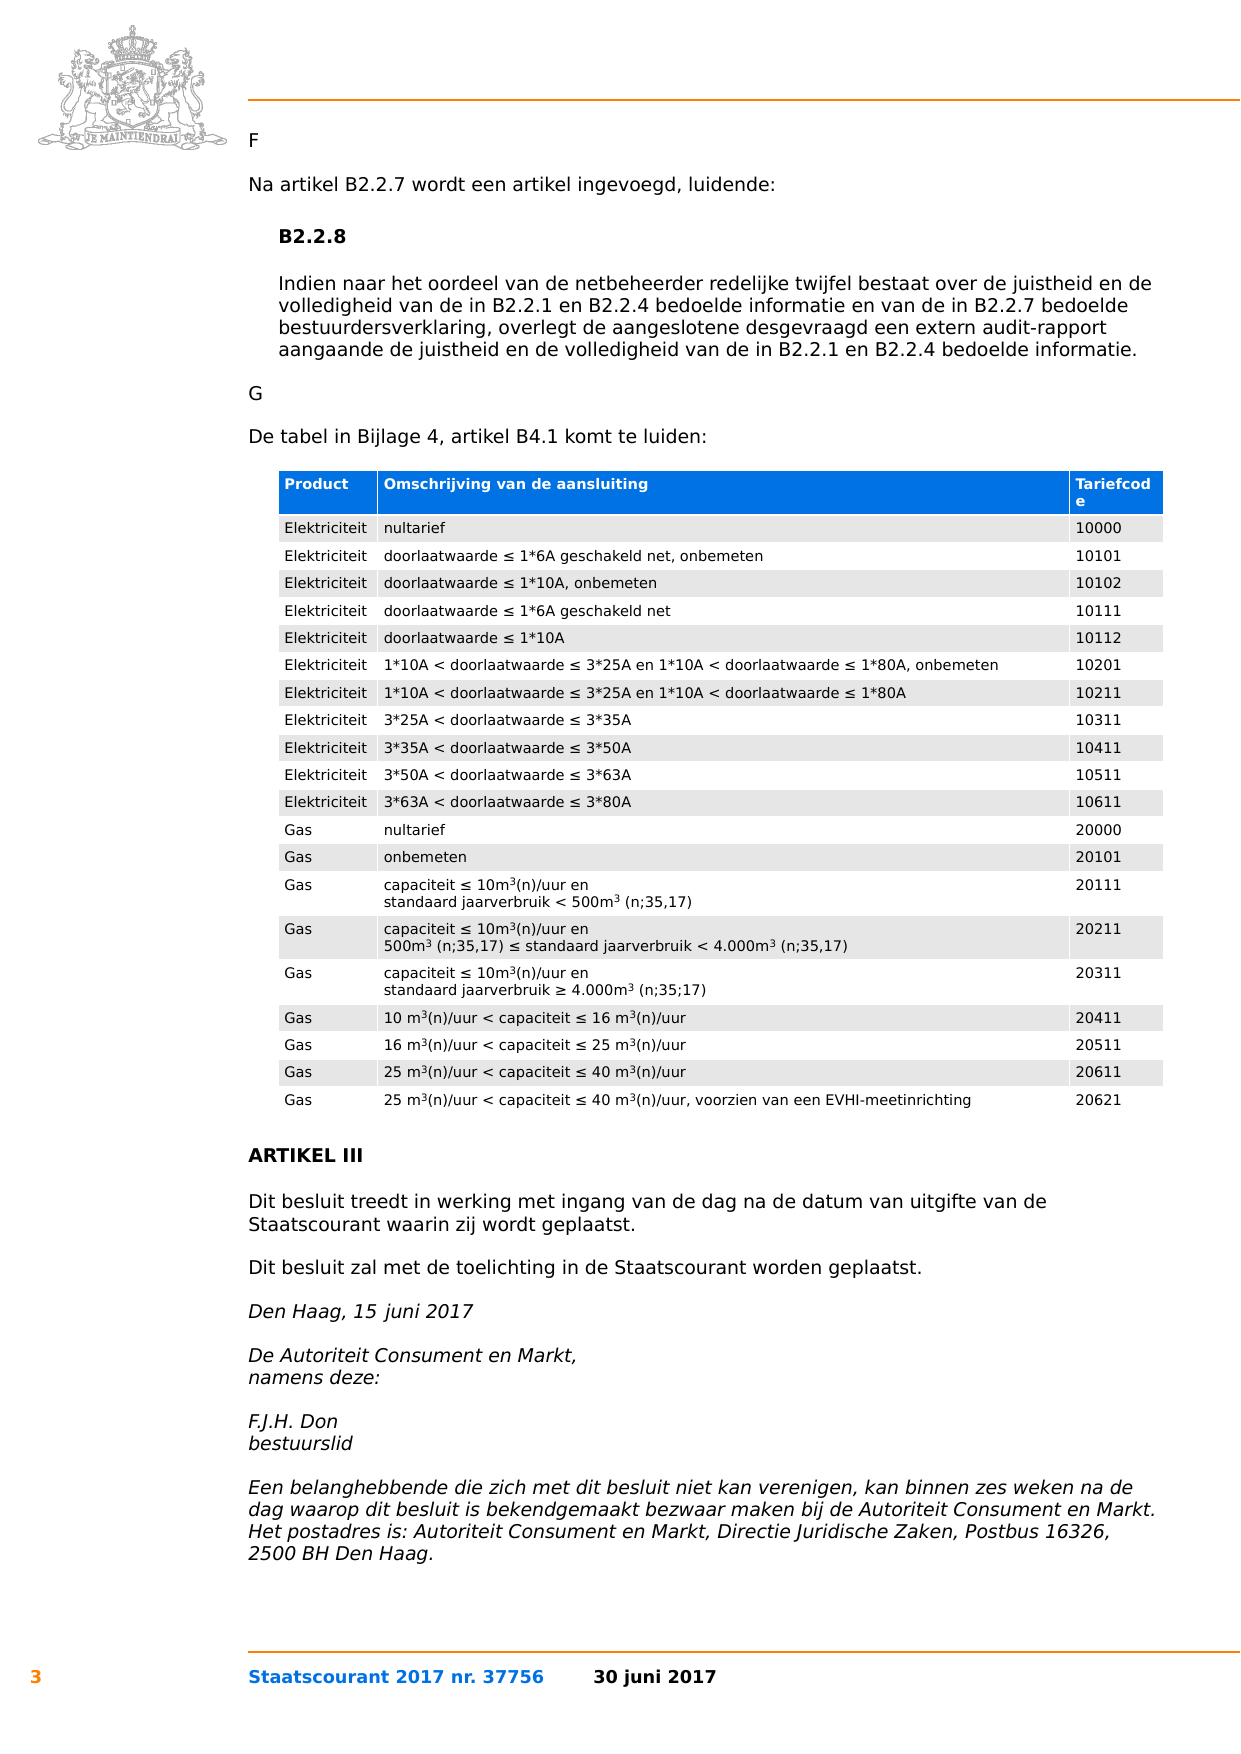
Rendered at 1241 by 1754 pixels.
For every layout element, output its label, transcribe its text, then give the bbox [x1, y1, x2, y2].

table_cell 20101 [1070, 844, 1163, 871]
table_cell 10611 [1070, 790, 1163, 816]
picture [38, 25, 227, 150]
subtitle ARTIKEL III [248, 1144, 1163, 1166]
table_cell Elektriciteit [279, 680, 377, 706]
table_cell 20511 [1070, 1032, 1163, 1059]
text Indien naar het oordeel van de netbeheerder redelijke twijfel bestaat over de juistheid en de volledigheid van de in B2.2.1 en B2.2.4 bedoelde informatie en van de in B2.2.7 bedoelde bestuurdersverklaring, overlegt de aangeslotene desgevraagd een extern audit-rapport aangaande de juistheid en de volledigheid van de in B2.2.1 en B2.2.4 bedoelde informatie. [278, 273, 1163, 361]
table_cell doorlaatwaarde ≤ 1*10A [378, 625, 1069, 652]
table_cell Elektriciteit [279, 543, 377, 569]
text Den Haag, 15 juni 2017 [248, 1301, 1163, 1323]
table_cell 10112 [1070, 625, 1163, 652]
table_cell 16 m3(n)/uur < capaciteit ≤ 25 m3(n)/uur [378, 1032, 1069, 1059]
table_cell Gas [279, 1032, 377, 1059]
table_cell 10101 [1070, 543, 1163, 569]
table_cell 10201 [1070, 653, 1163, 679]
table_cell Elektriciteit [279, 653, 377, 679]
table_cell 3*50A < doorlaatwaarde ≤ 3*63A [378, 762, 1069, 788]
table_cell Elektriciteit [279, 708, 377, 734]
table_cell Gas [279, 1060, 377, 1086]
table_header Product [279, 471, 377, 514]
table_cell Elektriciteit [279, 790, 377, 816]
table_cell 1*10A < doorlaatwaarde ≤ 3*25A en 1*10A < doorlaatwaarde ≤ 1*80A, onbemeten [378, 653, 1069, 679]
table_cell 10000 [1070, 516, 1163, 542]
table_cell capaciteit ≤ 10m3(n)/uur en standaard jaarverbruik ≥ 4.000m3 (n;35;17) [378, 961, 1069, 1004]
table_cell capaciteit ≤ 10m3(n)/uur en standaard jaarverbruik < 500m3 (n;35,17) [378, 872, 1069, 915]
table_cell 3*25A < doorlaatwaarde ≤ 3*35A [378, 708, 1069, 734]
table_cell Gas [279, 916, 377, 959]
table_cell Gas [279, 1087, 377, 1113]
table_cell 25 m3(n)/uur < capaciteit ≤ 40 m3(n)/uur [378, 1060, 1069, 1086]
table_cell 3*63A < doorlaatwaarde ≤ 3*80A [378, 790, 1069, 816]
table_cell Elektriciteit [279, 570, 377, 597]
text Na artikel B2.2.7 wordt een artikel ingevoegd, luidende: [248, 174, 1163, 196]
subtitle B2.2.8 [278, 226, 1163, 248]
table_cell nultarief [378, 516, 1069, 542]
table_cell 10411 [1070, 735, 1163, 761]
text F [248, 130, 1163, 152]
text De Autoriteit Consument en Markt, namens deze: F.J.H. Don bestuurslid [248, 1345, 1163, 1455]
text Een belanghebbende die zich met dit besluit niet kan verenigen, kan binnen zes weken na de dag waarop dit besluit is bekendgemaakt bezwaar maken bij de Autoriteit Consument en Markt. Het postadres is: Autoriteit Consument en Markt, Directie Juridische Zaken, Postbus 16326, 2500 BH Den Haag. [248, 1477, 1163, 1565]
table_cell 10511 [1070, 762, 1163, 788]
table_cell 20621 [1070, 1087, 1163, 1113]
table_cell Gas [279, 961, 377, 1004]
table_cell 20411 [1070, 1005, 1163, 1031]
table_cell 20611 [1070, 1060, 1163, 1086]
text Dit besluit zal met de toelichting in de Staatscourant worden geplaatst. [248, 1257, 1163, 1279]
table_cell doorlaatwaarde ≤ 1*6A geschakeld net [378, 598, 1069, 624]
table_cell Elektriciteit [279, 735, 377, 761]
table_cell 10211 [1070, 680, 1163, 706]
table_cell doorlaatwaarde ≤ 1*10A, onbemeten [378, 570, 1069, 597]
table_cell capaciteit ≤ 10m3(n)/uur en 500m3 (n;35,17) ≤ standaard jaarverbruik < 4.000m3 (n;35,17) [378, 916, 1069, 959]
table_cell Elektriciteit [279, 516, 377, 542]
table_cell 10111 [1070, 598, 1163, 624]
table_cell 3*35A < doorlaatwaarde ≤ 3*50A [378, 735, 1069, 761]
table_cell Gas [279, 844, 377, 871]
table_cell 10 m3(n)/uur < capaciteit ≤ 16 m3(n)/uur [378, 1005, 1069, 1031]
text Dit besluit treedt in werking met ingang van de dag na de datum van uitgifte van de Staatscourant waarin zij wordt geplaatst. [248, 1191, 1163, 1235]
table_cell nultarief [378, 817, 1069, 843]
table_cell 20111 [1070, 872, 1163, 915]
table_cell Gas [279, 1005, 377, 1031]
table_cell Elektriciteit [279, 625, 377, 652]
table_cell 20311 [1070, 961, 1163, 1004]
table_cell Gas [279, 872, 377, 915]
table_header Tariefcode [1070, 471, 1163, 514]
table_cell 10311 [1070, 708, 1163, 734]
table_cell doorlaatwaarde ≤ 1*6A geschakeld net, onbemeten [378, 543, 1069, 569]
table_cell 25 m3(n)/uur < capaciteit ≤ 40 m3(n)/uur, voorzien van een EVHI-meetinrichting [378, 1087, 1069, 1113]
table_cell onbemeten [378, 844, 1069, 871]
text G [248, 382, 1163, 404]
table_cell 1*10A < doorlaatwaarde ≤ 3*25A en 1*10A < doorlaatwaarde ≤ 1*80A [378, 680, 1069, 706]
table_cell 10102 [1070, 570, 1163, 597]
table_cell 20000 [1070, 817, 1163, 843]
table_cell Gas [279, 817, 377, 843]
table_cell 20211 [1070, 916, 1163, 959]
table_cell Elektriciteit [279, 598, 377, 624]
table_cell Elektriciteit [279, 762, 377, 788]
text De tabel in Bijlage 4, artikel B4.1 komt te luiden: [248, 426, 1163, 448]
table_header Omschrijving van de aansluiting [378, 471, 1069, 514]
